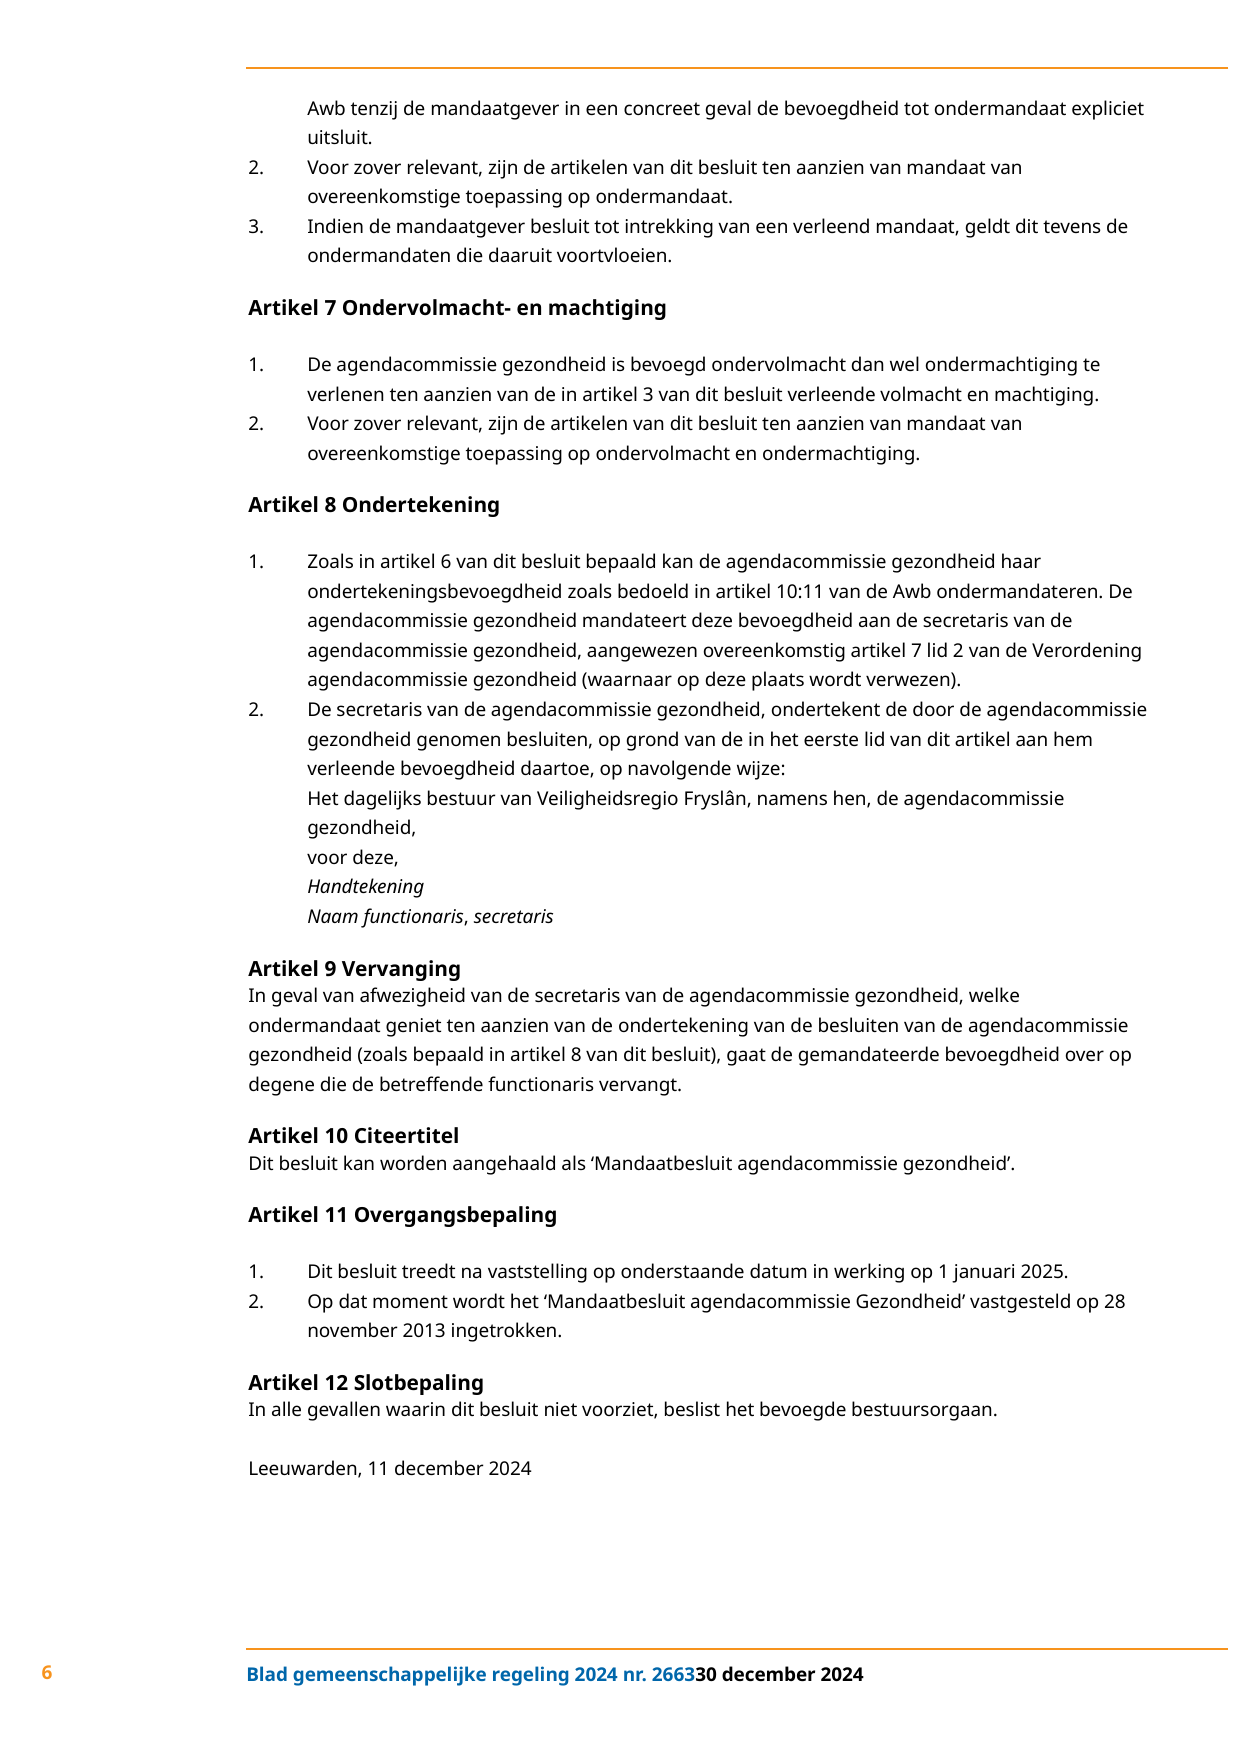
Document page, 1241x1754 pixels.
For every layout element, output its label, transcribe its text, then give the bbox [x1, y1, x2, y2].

text In alle gevallen waarin dit besluit niet voorziet, beslist het bevoegde bestuursorgaan. [248, 1396, 1152, 1422]
list Awb tenzij de mandaatgever in een concreet geval de bevoegdheid tot ondermandaat expliciet uitsluit. [248, 95, 1152, 150]
list Zoals in artikel 6 van dit besluit bepaald kan de agendacommissie gezondheid haar ondertekeningsbevoegdheid zoals bedoeld in artikel 10:11 van de Awb ondermandateren. De agendacommissie gezondheid mandateert deze bevoegdheid aan de secretaris van de agendacommissie gezondheid, aangewezen overeenkomstig artikel 7 lid 2 van de Verordening agendacommissie gezondheid (waarnaar op deze plaats wordt verwezen). [248, 548, 1152, 692]
list Voor zover relevant, zijn de artikelen van dit besluit ten aanzien van mandaat van overeenkomstige toepassing op ondermandaat. [248, 154, 1152, 209]
list De agendacommissie gezondheid is bevoegd ondervolmacht dan wel ondermachtiging te verlenen ten aanzien van de in artikel 3 van dit besluit verleende volmacht en machtiging. [248, 351, 1152, 406]
text Leeuwarden, 11 december 2024 [248, 1455, 1152, 1481]
list Naam functionaris, secretaris [248, 903, 1152, 929]
text Artikel 11 Overgangsbepaling [248, 1200, 1152, 1229]
text Artikel 8 Ondertekening [248, 490, 1152, 519]
text Artikel 9 Vervanging [248, 954, 1152, 982]
list De secretaris van de agendacommissie gezondheid, ondertekent de door de agendacommissie gezondheid genomen besluiten, op grond van de in het eerste lid van dit artikel aan hem verleende bevoegdheid daartoe, op navolgende wijze: [248, 696, 1152, 781]
list Indien de mandaatgever besluit tot intrekking van een verleend mandaat, geldt dit tevens de ondermandaten die daaruit voortvloeien. [248, 213, 1152, 268]
text Artikel 10 Citeertitel [248, 1121, 1152, 1150]
list Het dagelijks bestuur van Veiligheidsregio Fryslân, namens hen, de agendacommissie gezondheid, [248, 785, 1152, 840]
picture [41, 47, 231, 172]
text Artikel 7 Ondervolmacht- en machtiging [248, 293, 1152, 322]
list Op dat moment wordt het ‘Mandaatbesluit agendacommissie Gezondheid’ vastgesteld op 28 november 2013 ingetrokken. [248, 1288, 1152, 1343]
text Artikel 12 Slotbepaling [248, 1368, 1152, 1396]
list Voor zover relevant, zijn de artikelen van dit besluit ten aanzien van mandaat van overeenkomstige toepassing op ondervolmacht en ondermachtiging. [248, 410, 1152, 466]
list Dit besluit treedt na vaststelling op onderstaande datum in werking op 1 januari 2025. [248, 1258, 1152, 1284]
text In geval van afwezigheid van de secretaris van de agendacommissie gezondheid, welke ondermandaat geniet ten aanzien van de ondertekening van de besluiten van de agendacommissie gezondheid (zoals bepaald in artikel 8 van dit besluit), gaat de gemandateerde bevoegdheid over op degene die de betreffende functionaris vervangt. [248, 982, 1152, 1097]
text Dit besluit kan worden aangehaald als ‘Mandaatbesluit agendacommissie gezondheid’. [248, 1150, 1152, 1176]
list Handtekening [248, 874, 1152, 899]
list voor deze, [248, 844, 1152, 870]
